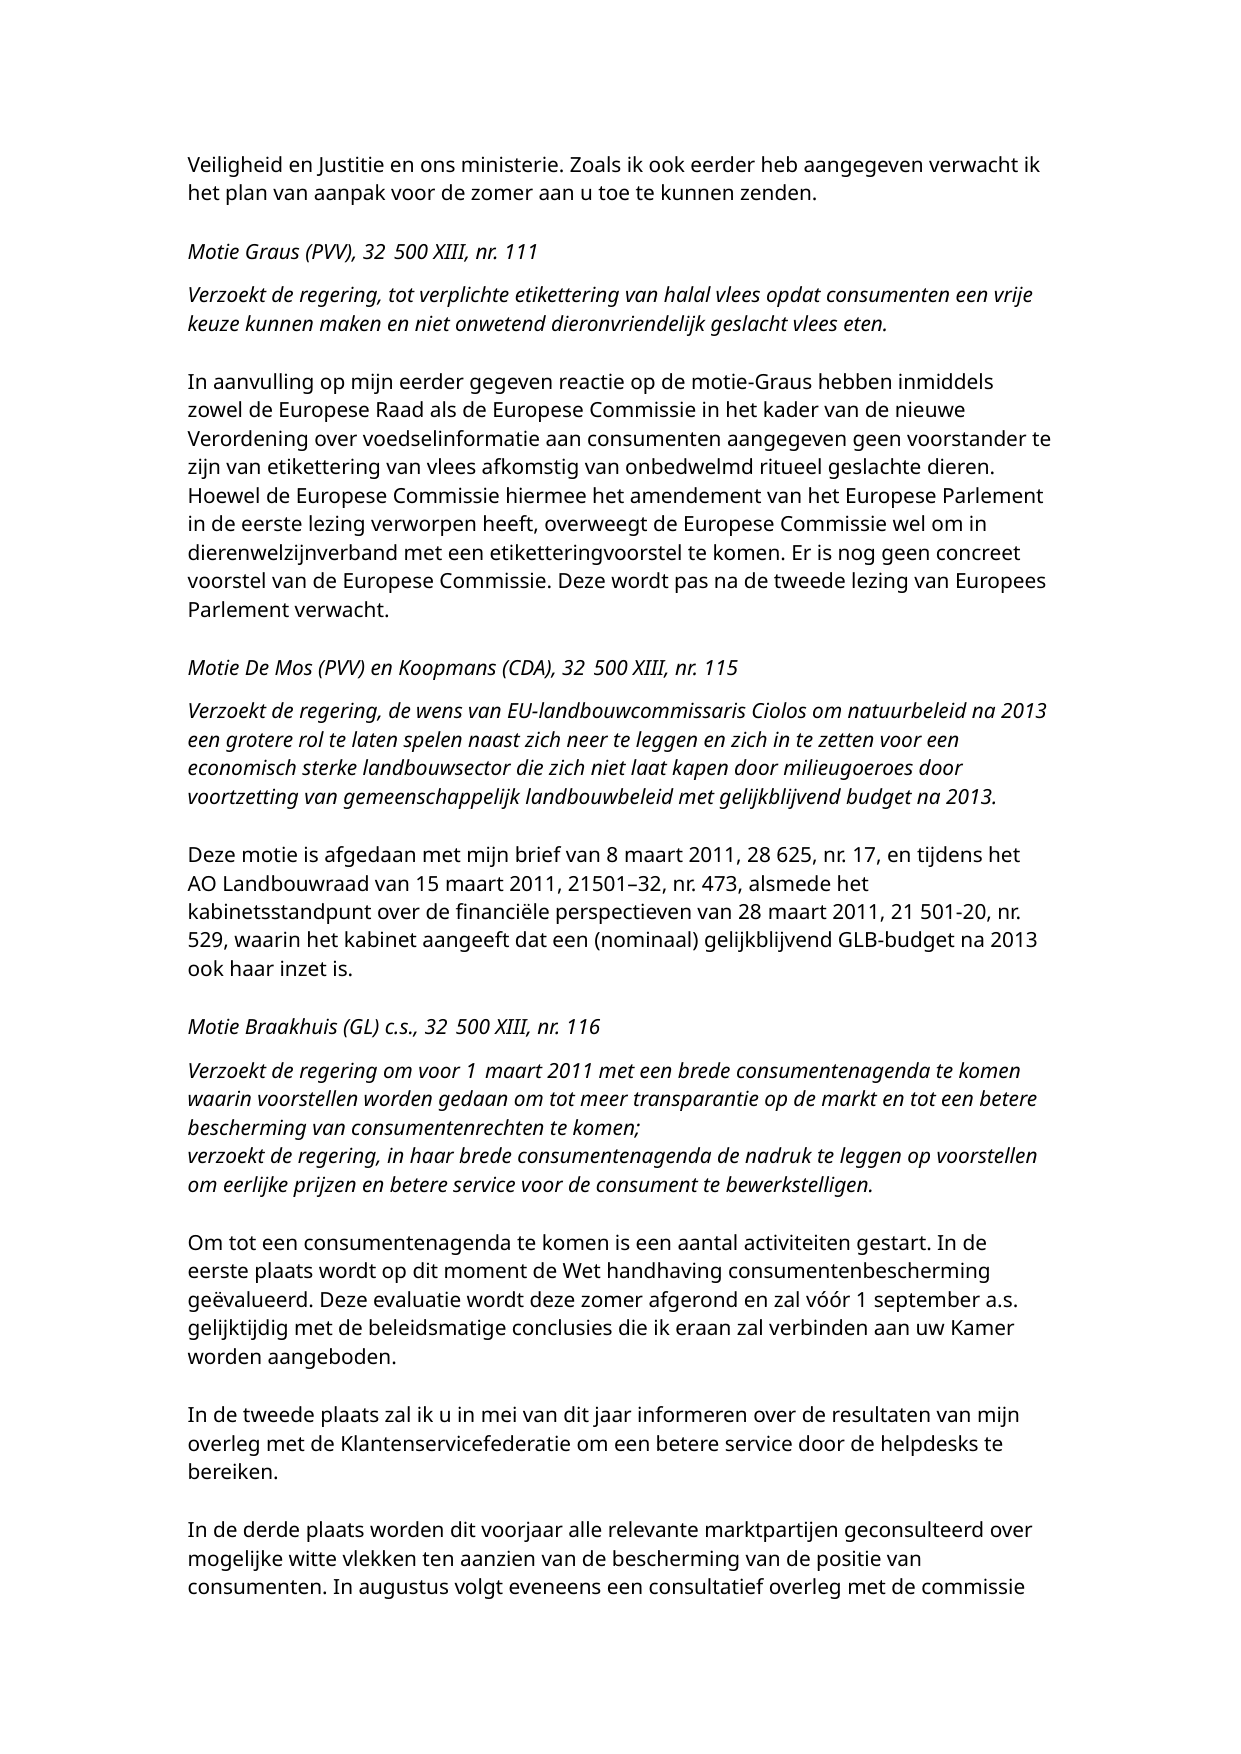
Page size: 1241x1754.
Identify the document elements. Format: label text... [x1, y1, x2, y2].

text Motie De Mos (PVV) en Koopmans (CDA), 32 500 XIII, nr. 115 [187, 653, 1053, 682]
text Verzoekt de regering, tot verplichte etikettering van halal vlees opdat consumenten een vrije keuze kunnen maken en niet onwetend dieronvriendelijk geslacht vlees eten. [187, 280, 1053, 337]
text Verzoekt de regering om voor 1 maart 2011 met een brede consumentenagenda te komen waarin voorstellen worden gedaan om tot meer transparantie op de markt en tot een betere bescherming van consumentenrechten te komen; [187, 1056, 1053, 1141]
text Deze motie is afgedaan met mijn brief van 8 maart 2011, 28 625, nr. 17, en tijdens het AO Landbouwraad van 15 maart 2011, 21501–32, nr. 473, alsmede het kabinetsstandpunt over de financiële perspectieven van 28 maart 2011, 21 501-20, nr. 529, waarin het kabinet aangeeft dat een (nominaal) gelijkblijvend GLB-budget na 2013 ook haar inzet is. [187, 840, 1053, 982]
text Om tot een consumentenagenda te komen is een aantal activiteiten gestart. In de eerste plaats wordt op dit moment de Wet handhaving consumentenbescherming geëvalueerd. Deze evaluatie wordt deze zomer afgerond en zal vóór 1 september a.s. gelijktijdig met de beleidsmatige conclusies die ik eraan zal verbinden aan uw Kamer worden aangeboden. [187, 1228, 1053, 1370]
text verzoekt de regering, in haar brede consumentenagenda de nadruk te leggen op voorstellen om eerlijke prijzen en betere service voor de consument te bewerkstelligen. [187, 1141, 1053, 1198]
text Motie Braakhuis (GL) c.s., 32 500 XIII, nr. 116 [187, 1012, 1053, 1041]
text Verzoekt de regering, de wens van EU-landbouwcommissaris Ciolos om natuurbeleid na 2013 een grotere rol te laten spelen naast zich neer te leggen en zich in te zetten voor een economisch sterke landbouwsector die zich niet laat kapen door milieugoeroes door voortzetting van gemeenschappelijk landbouwbeleid met gelijkblijvend budget na 2013. [187, 697, 1053, 810]
text Motie Graus (PVV), 32 500 XIII, nr. 111 [187, 237, 1053, 265]
text In aanvulling op mijn eerder gegeven reactie op de motie-Graus hebben inmiddels zowel de Europese Raad als de Europese Commissie in het kader van de nieuwe Verordening over voedselinformatie aan consumenten aangegeven geen voorstander te zijn van etikettering van vlees afkomstig van onbedwelmd ritueel geslachte dieren. Hoewel de Europese Commissie hiermee het amendement van het Europese Parlement in de eerste lezing verworpen heeft, overweegt de Europese Commissie wel om in dierenwelzijnverband met een etiketteringvoorstel te komen. Er is nog geen concreet voorstel van de Europese Commissie. Deze wordt pas na de tweede lezing van Europees Parlement verwacht. [187, 367, 1053, 623]
text Veiligheid en Justitie en ons ministerie. Zoals ik ook eerder heb aangegeven verwacht ik het plan van aanpak voor de zomer aan u toe te kunnen zenden. [187, 150, 1053, 207]
text In de derde plaats worden dit voorjaar alle relevante marktpartijen geconsulteerd over mogelijke witte vlekken ten aanzien van de bescherming van de positie van consumenten. In augustus volgt eveneens een consultatief overleg met de commissie [187, 1516, 1053, 1601]
text In de tweede plaats zal ik u in mei van dit jaar informeren over de resultaten van mijn overleg met de Klantenservicefederatie om een betere service door de helpdesks te bereiken. [187, 1400, 1053, 1486]
